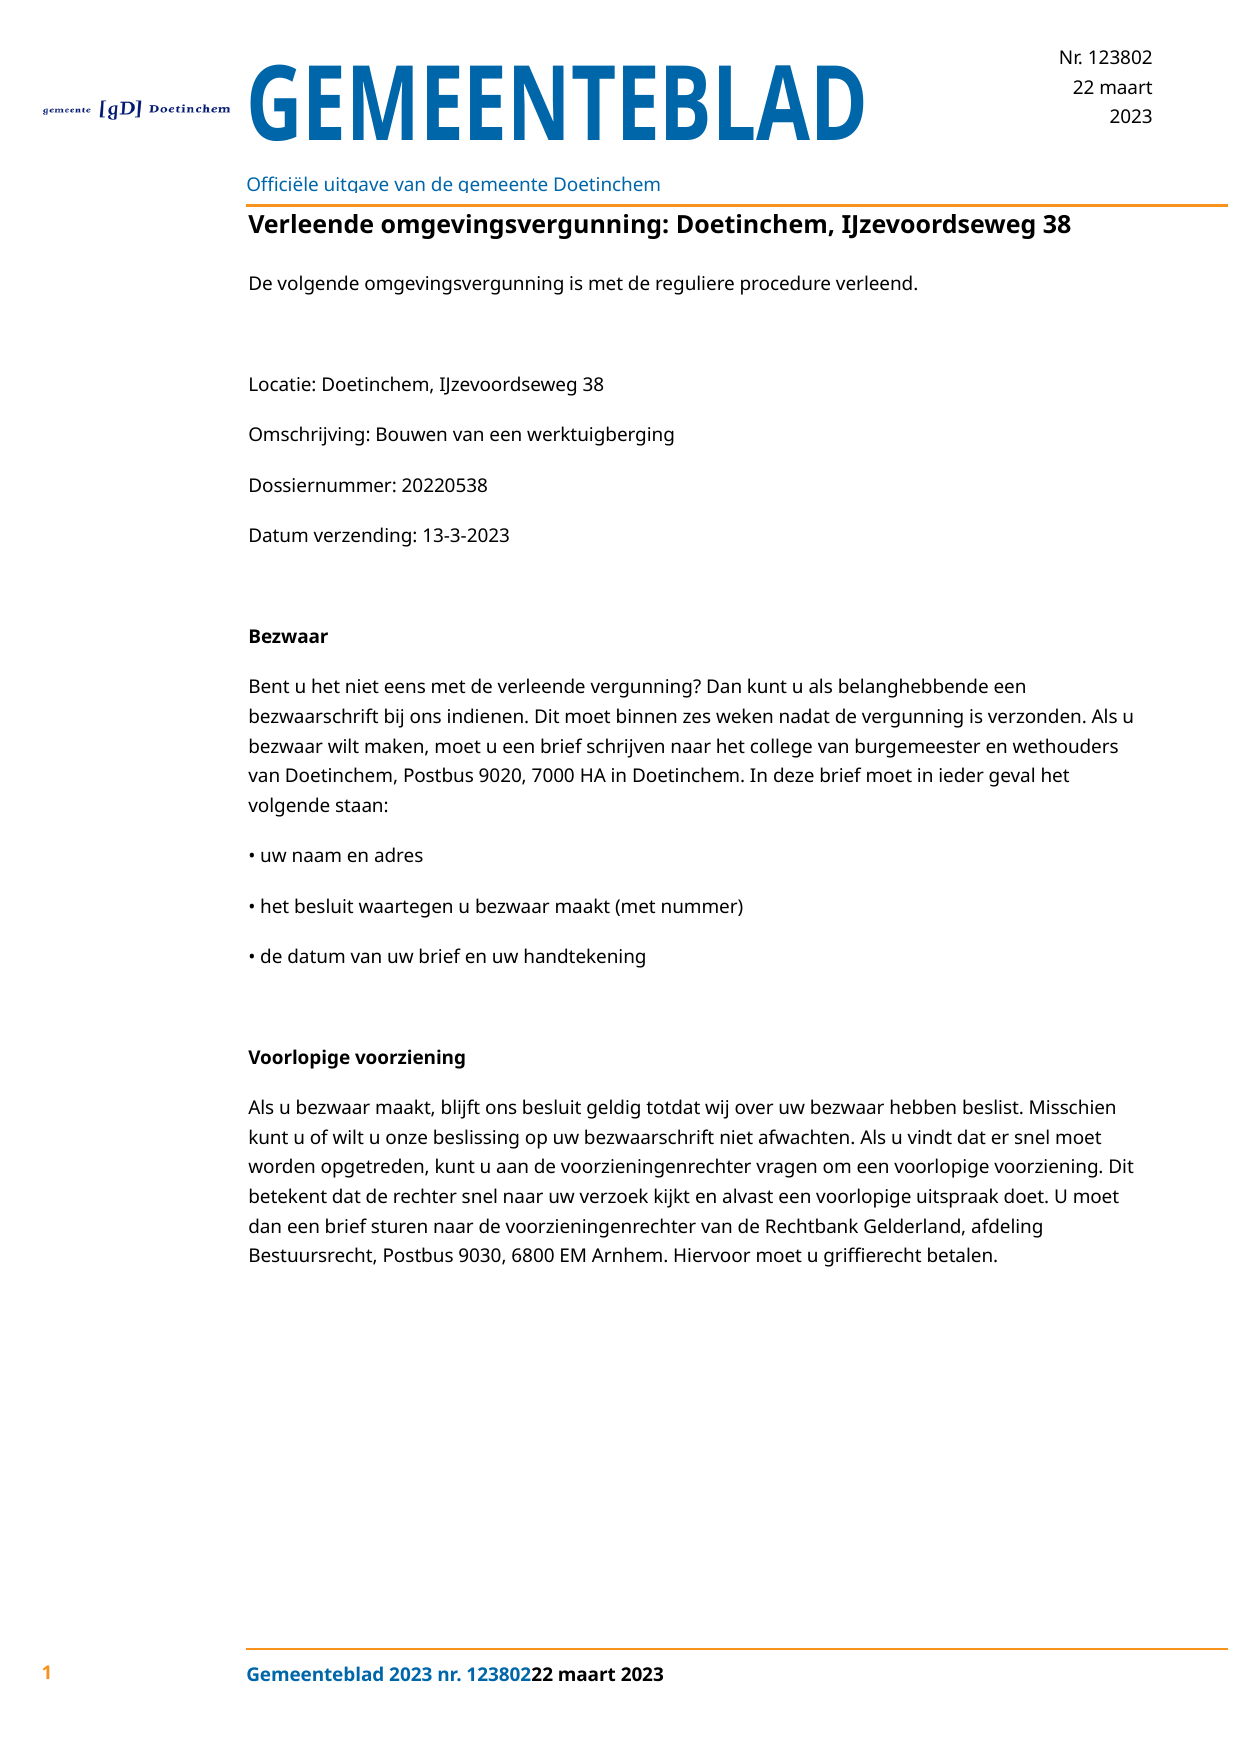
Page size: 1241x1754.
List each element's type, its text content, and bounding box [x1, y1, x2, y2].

text • uw naam en adres [248, 842, 1152, 868]
text Als u bezwaar maakt, blijft ons besluit geldig totdat wij over uw bezwaar hebben beslist. Misschien kunt u of wilt u onze beslissing op uw bezwaarschrift niet afwachten. Als u vindt dat er snel moet worden opgetreden, kunt u aan de voorzieningenrechter vragen om een voorlopige voorziening. Dit betekent dat de rechter snel naar uw verzoek kijkt en alvast een voorlopige uitspraak doet. U moet dan een brief sturen naar de voorzieningenrechter van de Rechtbank Gelderland, afdeling Bestuursrecht, Postbus 9030, 6800 EM Arnhem. Hiervoor moet u griffierecht betalen. [248, 1094, 1152, 1268]
text Bent u het niet eens met de verleende vergunning? Dan kunt u als belanghebbende een bezwaarschrift bij ons indienen. Dit moet binnen zes weken nadat de vergunning is verzonden. Als u bezwaar wilt maken, moet u een brief schrijven naar het college van burgemeester en wethouders van Doetinchem, Postbus 9020, 7000 HA in Doetinchem. In deze brief moet in ieder geval het volgende staan: [248, 674, 1152, 818]
text Dossiernummer: 20220538 [248, 472, 1152, 498]
text • de datum van uw brief en uw handtekening [248, 943, 1152, 969]
text Locatie: Doetinchem, IJzevoordseweg 38 [248, 371, 1152, 397]
text Voorlopige voorziening [248, 1044, 1152, 1070]
text Datum verzending: 13-3-2023 [248, 522, 1152, 548]
text Verleende omgevingsvergunning: Doetinchem, IJzevoordseweg 38 [248, 207, 1152, 241]
text • het besluit waartegen u bezwaar maakt (met nummer) [248, 893, 1152, 918]
text Omschrijving: Bouwen van een werktuigberging [248, 422, 1152, 447]
text De volgende omgevingsvergunning is met de reguliere procedure verleend. [248, 270, 1152, 296]
picture [41, 47, 231, 172]
text Bezwaar [248, 623, 1152, 649]
